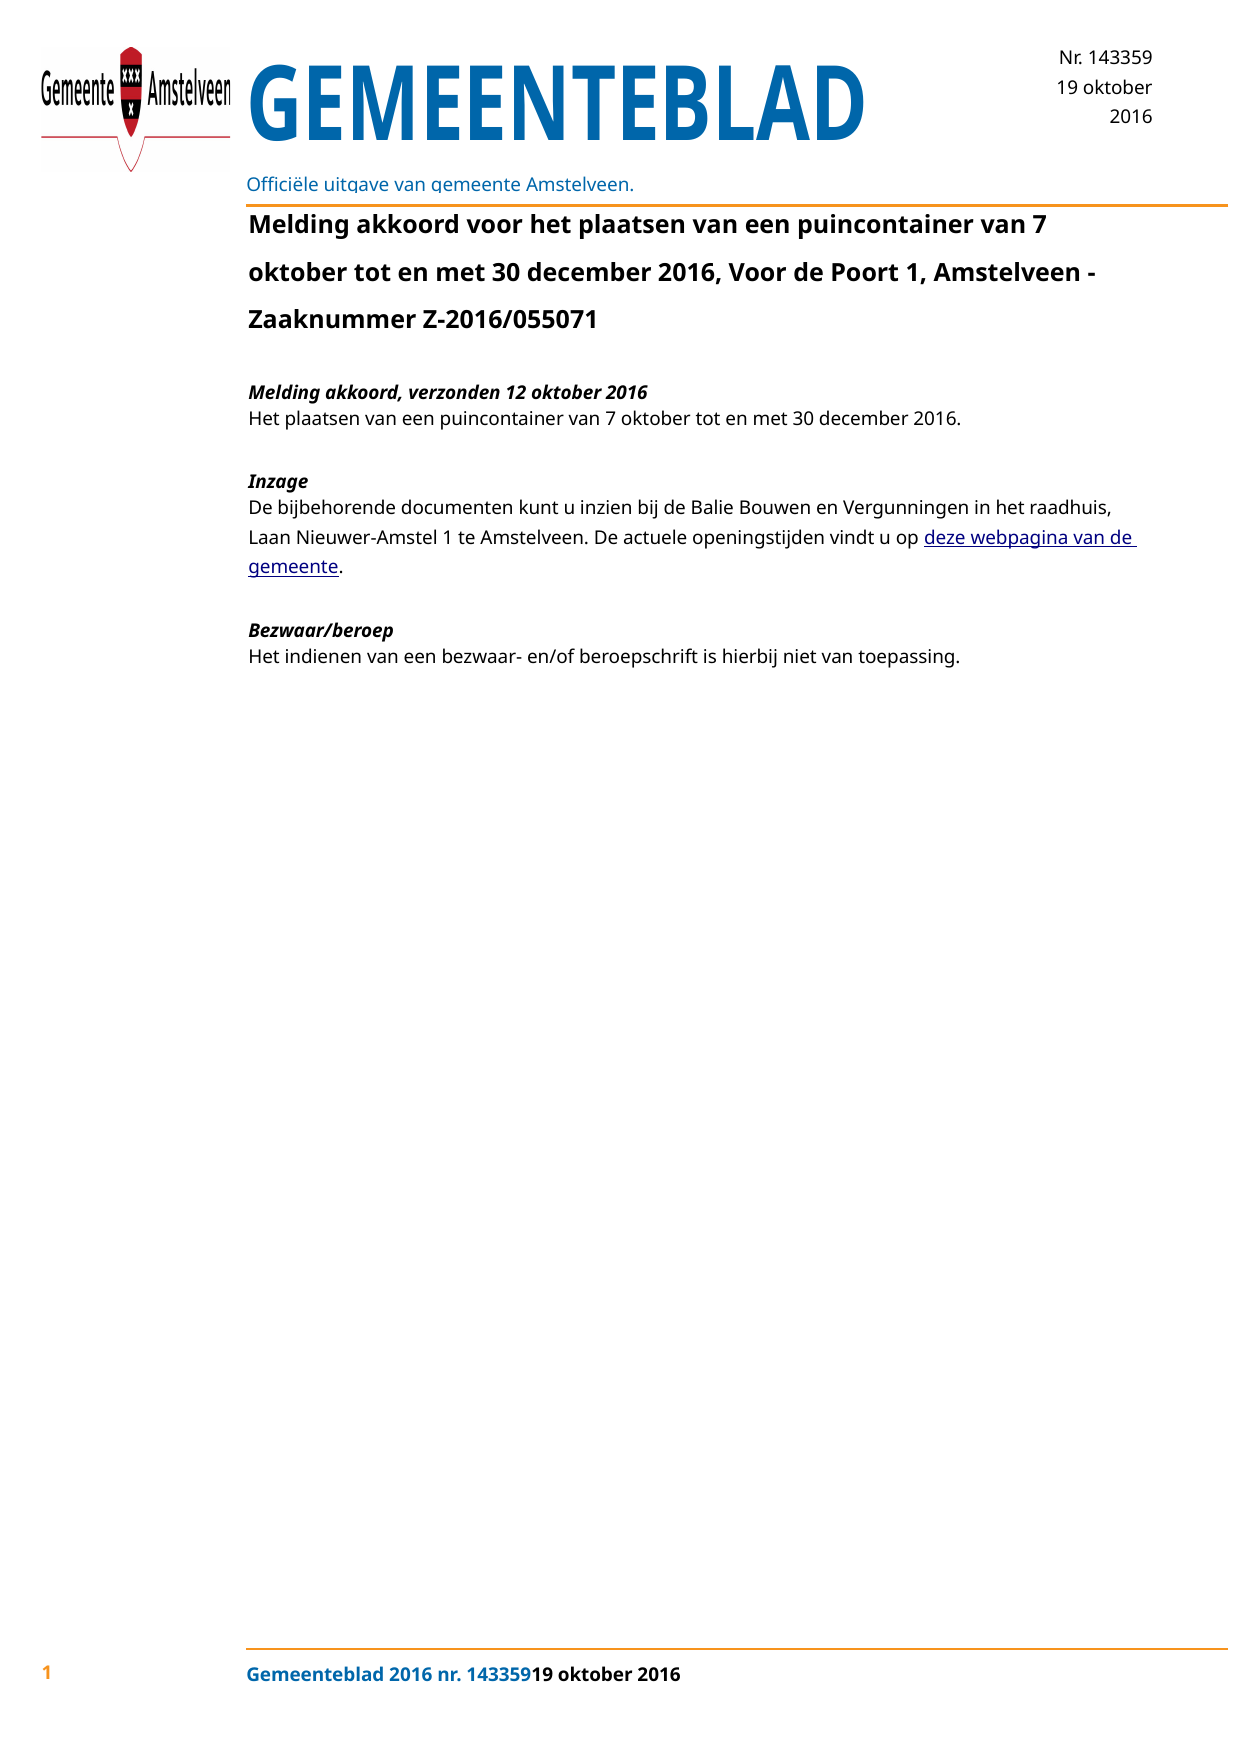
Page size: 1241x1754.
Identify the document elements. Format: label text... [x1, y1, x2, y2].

text Melding akkoord, verzonden 12 oktober 2016 [248, 379, 1152, 405]
text Bezwaar/beroep [248, 618, 1152, 643]
text Het indienen van een bezwaar- en/of beroepschrift is hierbij niet van toepassing. [248, 643, 1152, 669]
picture [41, 47, 231, 172]
text Het plaatsen van een puincontainer van 7 oktober tot en met 30 december 2016. [248, 405, 1152, 431]
text De bijbehorende documenten kunt u inzien bij de Balie Bouwen en Vergunningen in het raadhuis, Laan Nieuwer-Amstel 1 te Amstelveen. De actuele openingstijden vindt u op deze webpagina van de gemeente. [248, 494, 1152, 579]
text Melding akkoord voor het plaatsen van een puincontainer van 7 oktober tot en met 30 december 2016, Voor de Poort 1, Amstelveen - Zaaknummer Z-2016/055071 [248, 207, 1152, 336]
text Inzage [248, 469, 1152, 494]
